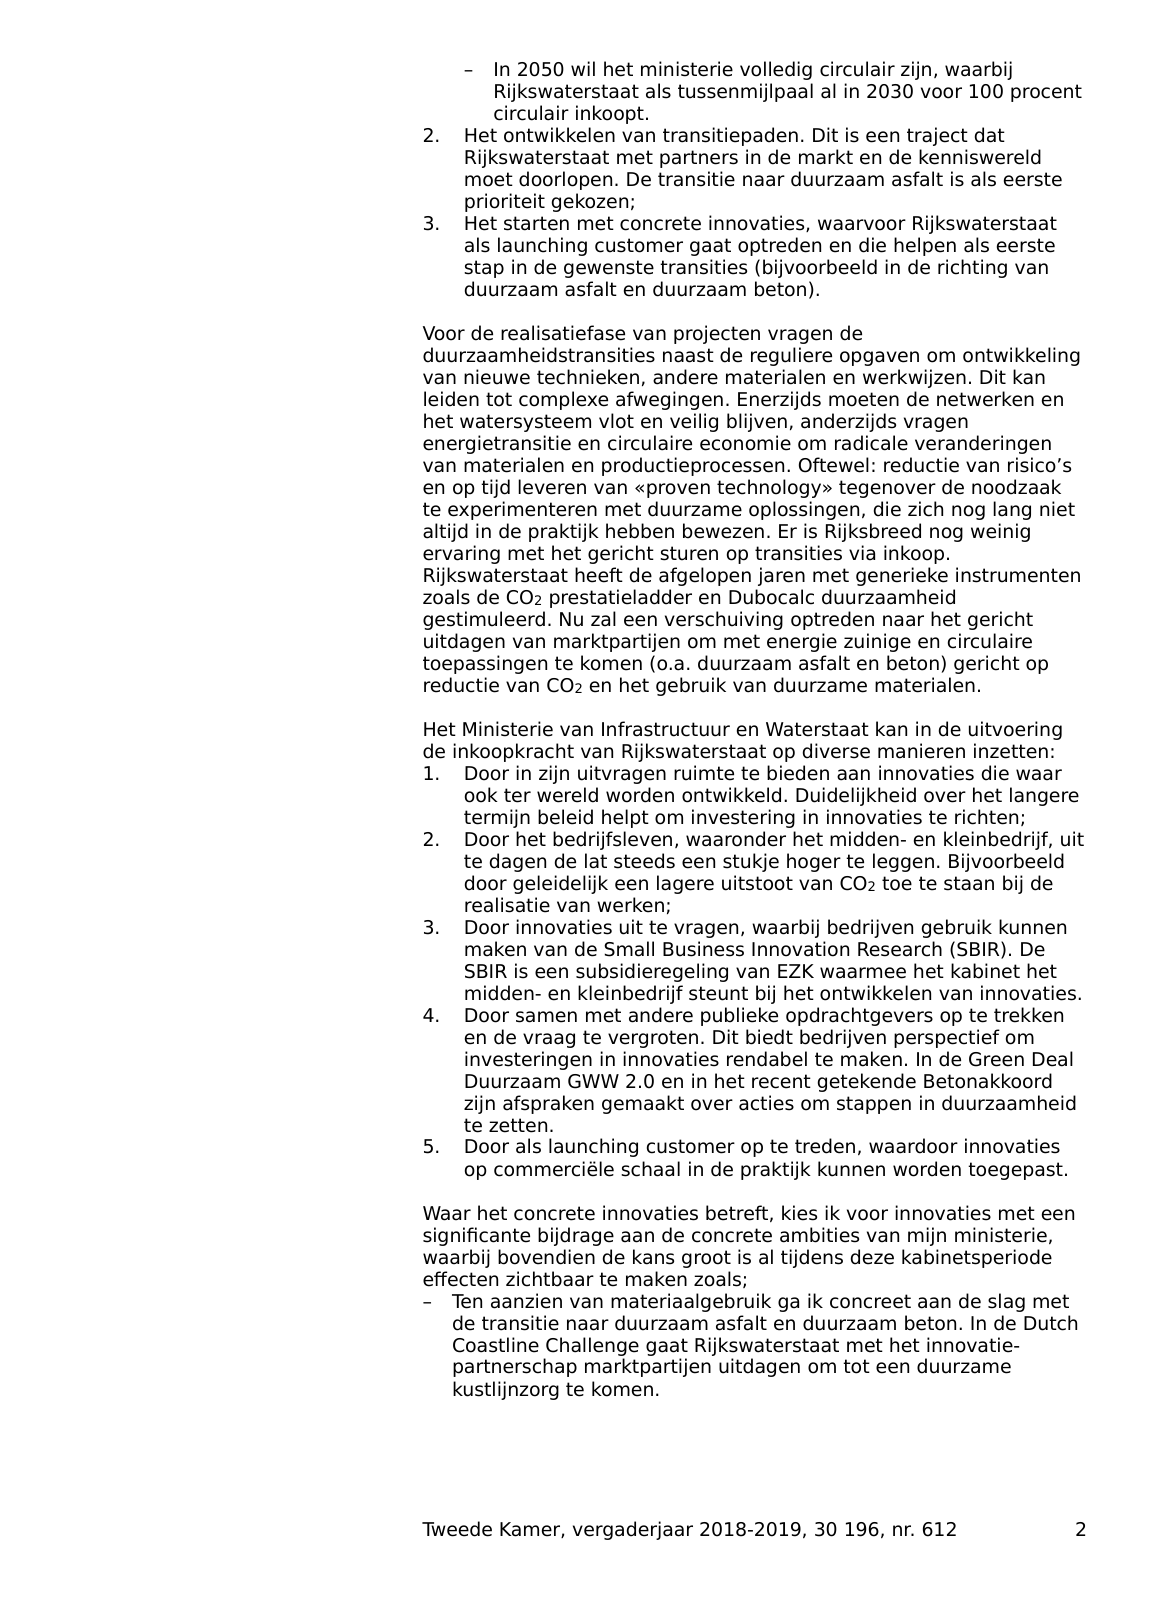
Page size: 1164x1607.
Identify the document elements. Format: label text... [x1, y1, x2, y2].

text 3. Door innovaties uit te vragen, waarbij bedrijven gebruik kunnen maken van de Small Business Innovation Research (SBIR). De SBIR is een subsidieregeling van EZK waarmee het kabinet het midden- en kleinbedrijf steunt bij het ontwikkelen van innovaties. [422, 917, 1087, 1004]
text 1. Door in zijn uitvragen ruimte te bieden aan innovaties die waar ook ter wereld worden ontwikkeld. Duidelijkheid over het langere termijn beleid helpt om investering in innovaties te richten; [422, 763, 1087, 829]
text 2. Door het bedrijfsleven, waaronder het midden- en kleinbedrijf, uit te dagen de lat steeds een stukje hoger te leggen. Bijvoorbeeld door geleidelijk een lagere uitstoot van CO2 toe te staan bij de realisatie van werken; [422, 829, 1087, 917]
text Waar het concrete innovaties betreft, kies ik voor innovaties met een significante bijdrage aan de concrete ambities van mijn ministerie, waarbij bovendien de kans groot is al tijdens deze kabinetsperiode effecten zichtbaar te maken zoals; [422, 1203, 1087, 1291]
text Het Ministerie van Infrastructuur en Waterstaat kan in de uitvoering de inkoopkracht van Rijkswaterstaat op diverse manieren inzetten: [422, 719, 1087, 763]
text – In 2050 wil het ministerie volledig circulair zijn, waarbij Rijkswaterstaat als tussenmijlpaal al in 2030 voor 100 procent circulair inkoopt. [464, 59, 1087, 125]
text 3. Het starten met concrete innovaties, waarvoor Rijkswaterstaat als launching customer gaat optreden en die helpen als eerste stap in de gewenste transities (bijvoorbeeld in de richting van duurzaam asfalt en duurzaam beton). [422, 213, 1087, 301]
text 4. Door samen met andere publieke opdrachtgevers op te trekken en de vraag te vergroten. Dit biedt bedrijven perspectief om investeringen in innovaties rendabel te maken. In de Green Deal Duurzaam GWW 2.0 en in het recent getekende Betonakkoord zijn afspraken gemaakt over acties om stappen in duurzaamheid te zetten. [422, 1004, 1087, 1136]
text – Ten aanzien van materiaalgebruik ga ik concreet aan de slag met de transitie naar duurzaam asfalt en duurzaam beton. In de Dutch Coastline Challenge gaat Rijkswaterstaat met het innovatie- partnerschap marktpartijen uitdagen om tot een duurzame kustlijnzorg te komen. [422, 1291, 1087, 1400]
text Voor de realisatiefase van projecten vragen de duurzaamheidstransities naast de reguliere opgaven om ontwikkeling van nieuwe technieken, andere materialen en werkwijzen. Dit kan leiden tot complexe afwegingen. Enerzijds moeten de netwerken en het watersysteem vlot en veilig blijven, anderzijds vragen energietransitie en circulaire economie om radicale veranderingen van materialen en productieprocessen. Oftewel: reductie van risico’s en op tijd leveren van «proven technology» tegenover de noodzaak te experimenteren met duurzame oplossingen, die zich nog lang niet altijd in de praktijk hebben bewezen. Er is Rijksbreed nog weinig ervaring met het gericht sturen op transities via inkoop. Rijkswaterstaat heeft de afgelopen jaren met generieke instrumenten zoals de CO2 prestatieladder en Dubocalc duurzaamheid gestimuleerd. Nu zal een verschuiving optreden naar het gericht uitdagen van marktpartijen om met energie zuinige en circulaire toepassingen te komen (o.a. duurzaam asfalt en beton) gericht op reductie van CO2 en het gebruik van duurzame materialen. [422, 323, 1087, 697]
text 5. Door als launching customer op te treden, waardoor innovaties op commerciële schaal in de praktijk kunnen worden toegepast. [422, 1136, 1087, 1180]
text 2. Het ontwikkelen van transitiepaden. Dit is een traject dat Rijkswaterstaat met partners in de markt en de kenniswereld moet doorlopen. De transitie naar duurzaam asfalt is als eerste prioriteit gekozen; [422, 125, 1087, 213]
